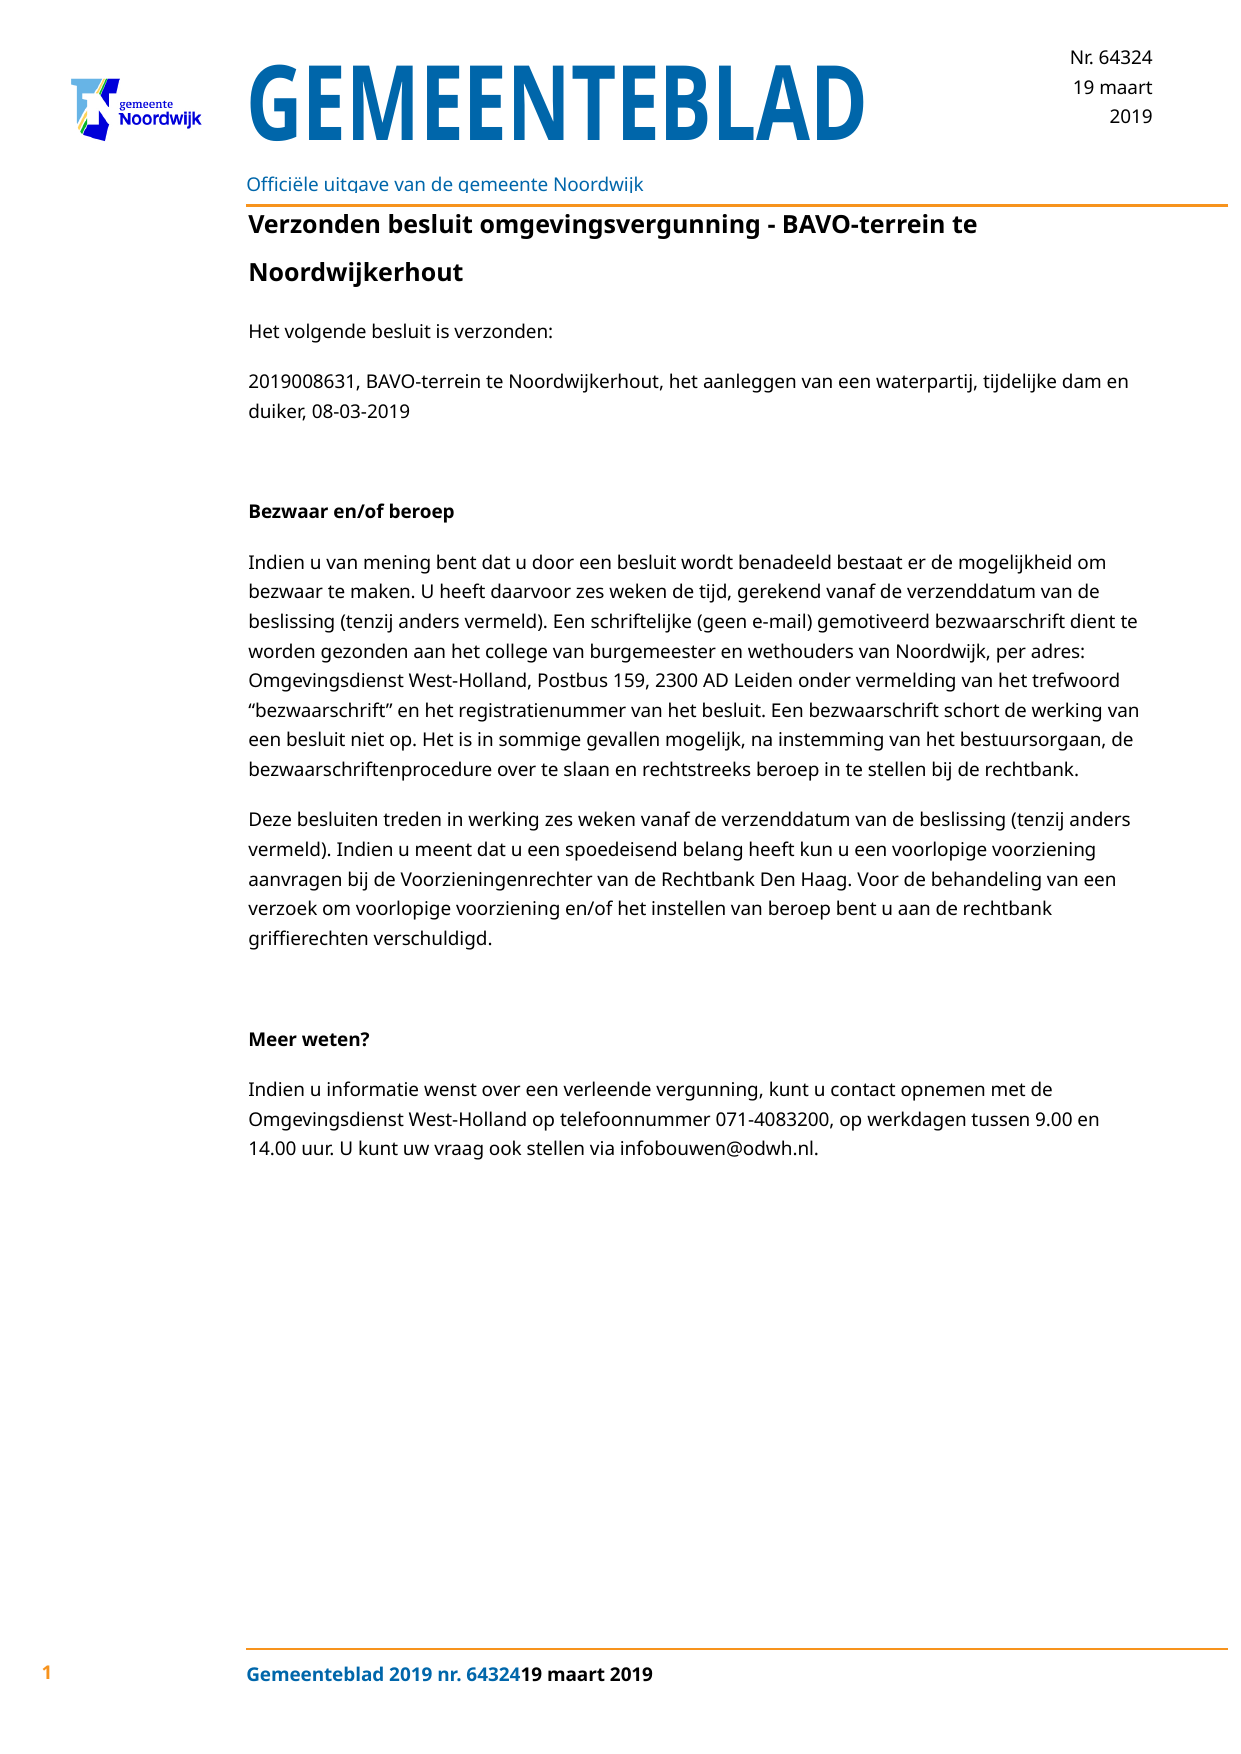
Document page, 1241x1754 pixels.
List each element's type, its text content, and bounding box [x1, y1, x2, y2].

text Meer weten? [248, 1026, 1152, 1052]
text Verzonden besluit omgevingsvergunning - BAVO-terrein te Noordwijkerhout [248, 207, 1152, 288]
text Het volgende besluit is verzonden: [248, 318, 1152, 344]
text Indien u van mening bent dat u door een besluit wordt benadeeld bestaat er de mogelijkheid om bezwaar te maken. U heeft daarvoor zes weken de tijd, gerekend vanaf de verzenddatum van de beslissing (tenzij anders vermeld). Een schriftelijke (geen e-mail) gemotiveerd bezwaarschrift dient te worden gezonden aan het college van burgemeester en wethouders van Noordwijk, per adres: Omgevingsdienst West-Holland, Postbus 159, 2300 AD Leiden onder vermelding van het trefwoord “bezwaarschrift” en het registratienummer van het besluit. Een bezwaarschrift schort de werking van een besluit niet op. Het is in sommige gevallen mogelijk, na instemming van het bestuursorgaan, de bezwaarschriftenprocedure over te slaan en rechtstreeks beroep in te stellen bij de rechtbank. [248, 549, 1152, 782]
picture [41, 47, 231, 172]
text 2019008631, BAVO-terrein te Noordwijkerhout, het aanleggen van een waterpartij, tijdelijke dam en duiker, 08-03-2019 [248, 368, 1152, 424]
text Bezwaar en/of beroep [248, 499, 1152, 524]
text Deze besluiten treden in werking zes weken vanaf de verzenddatum van de beslissing (tenzij anders vermeld). Indien u meent dat u een spoedeisend belang heeft kun u een voorlopige voorziening aanvragen bij de Voorzieningenrechter van de Rechtbank Den Haag. Voor de behandeling van een verzoek om voorlopige voorziening en/of het instellen van beroep bent u aan de rechtbank griffierechten verschuldigd. [248, 807, 1152, 951]
text Indien u informatie wenst over een verleende vergunning, kunt u contact opnemen met de Omgevingsdienst West-Holland op telefoonnummer 071-4083200, op werkdagen tussen 9.00 en 14.00 uur. U kunt uw vraag ook stellen via infobouwen@odwh.nl. [248, 1076, 1152, 1161]
